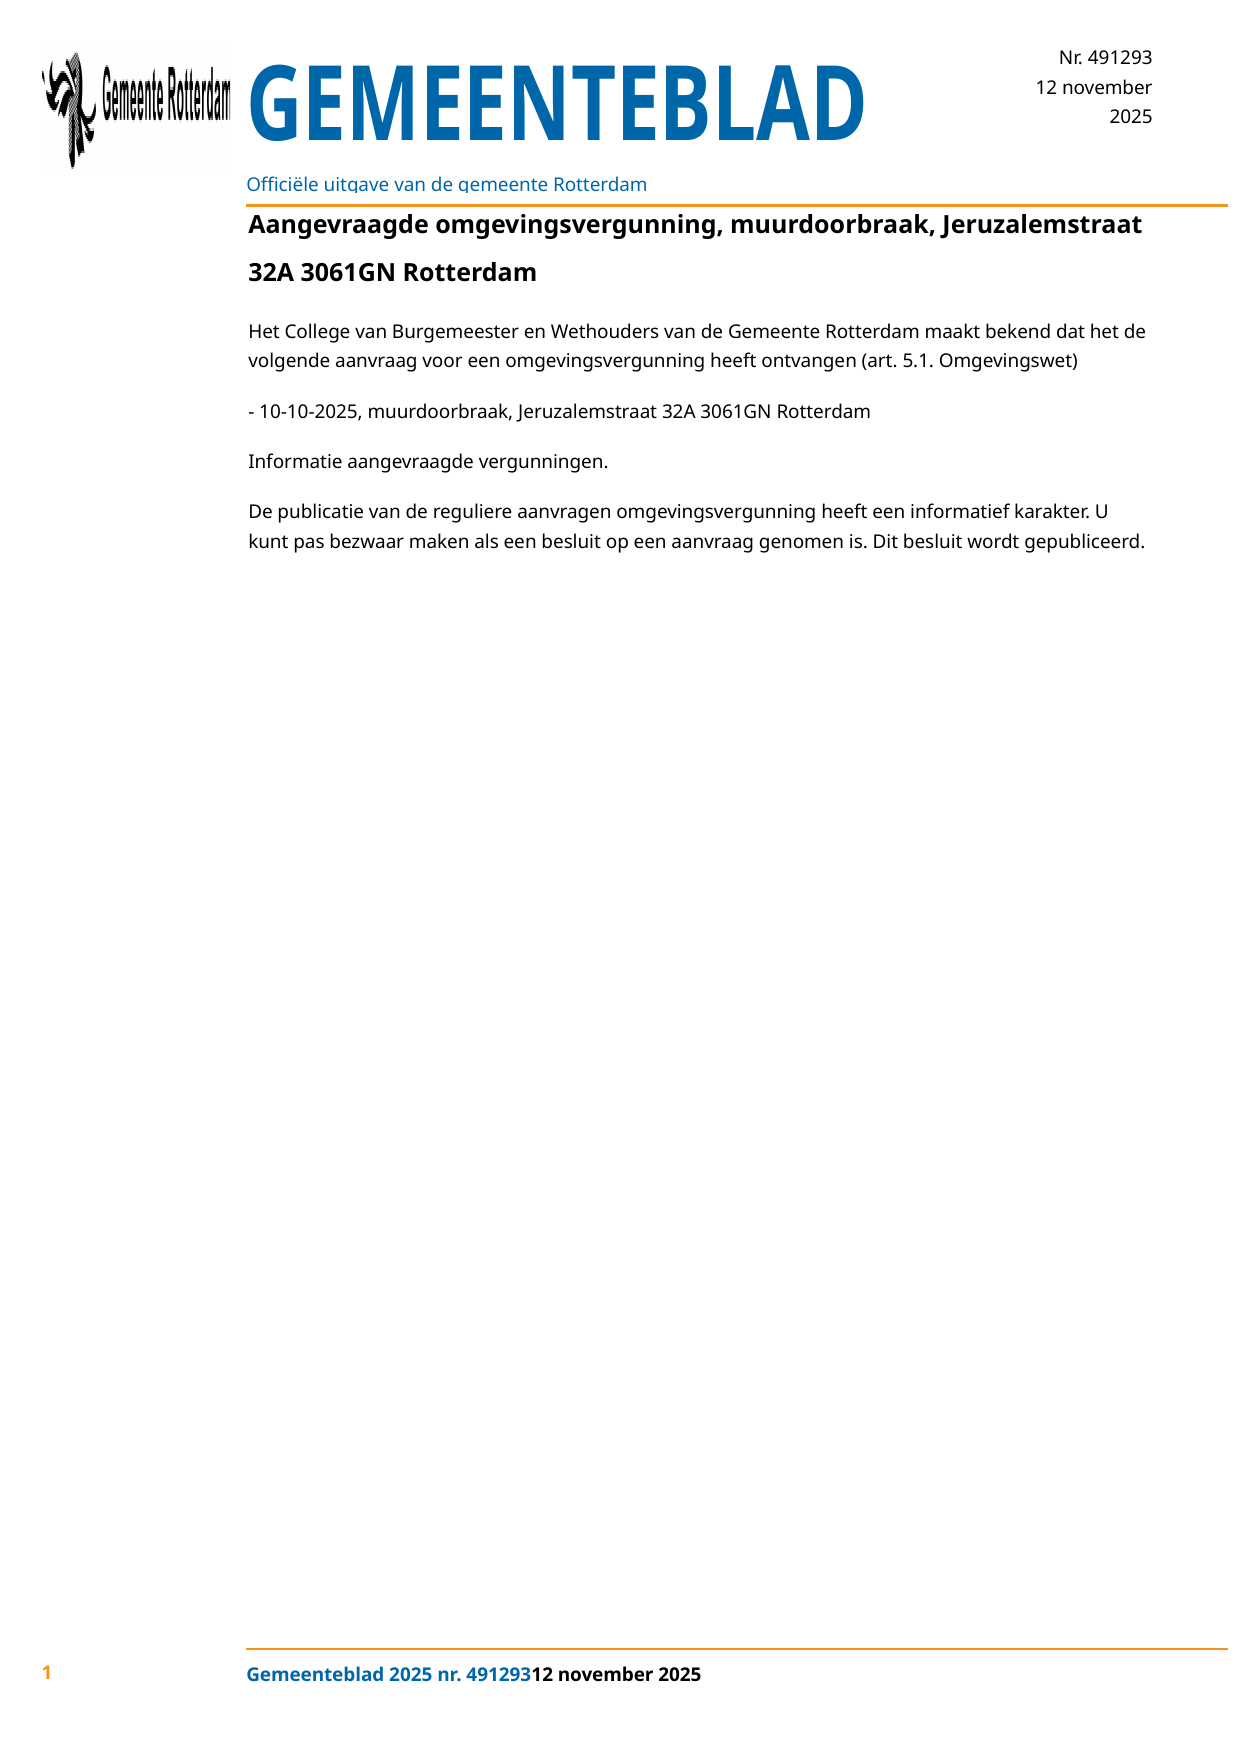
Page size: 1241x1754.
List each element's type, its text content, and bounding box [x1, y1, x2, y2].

text Het College van Burgemeester en Wethouders van de Gemeente Rotterdam maakt bekend dat het de volgende aanvraag voor een omgevingsvergunning heeft ontvangen (art. 5.1. Omgevingswet) [248, 318, 1152, 373]
text Informatie aangevraagde vergunningen. [248, 448, 1152, 474]
text De publicatie van de reguliere aanvragen omgevingsvergunning heeft een informatief karakter. U kunt pas bezwaar maken als een besluit op een aanvraag genomen is. Dit besluit wordt gepubliceerd. [248, 499, 1152, 554]
picture [41, 47, 231, 172]
text - 10-10-2025, muurdoorbraak, Jeruzalemstraat 32A 3061GN Rotterdam [248, 398, 1152, 424]
text Aangevraagde omgevingsvergunning, muurdoorbraak, Jeruzalemstraat 32A 3061GN Rotterdam [248, 207, 1152, 288]
